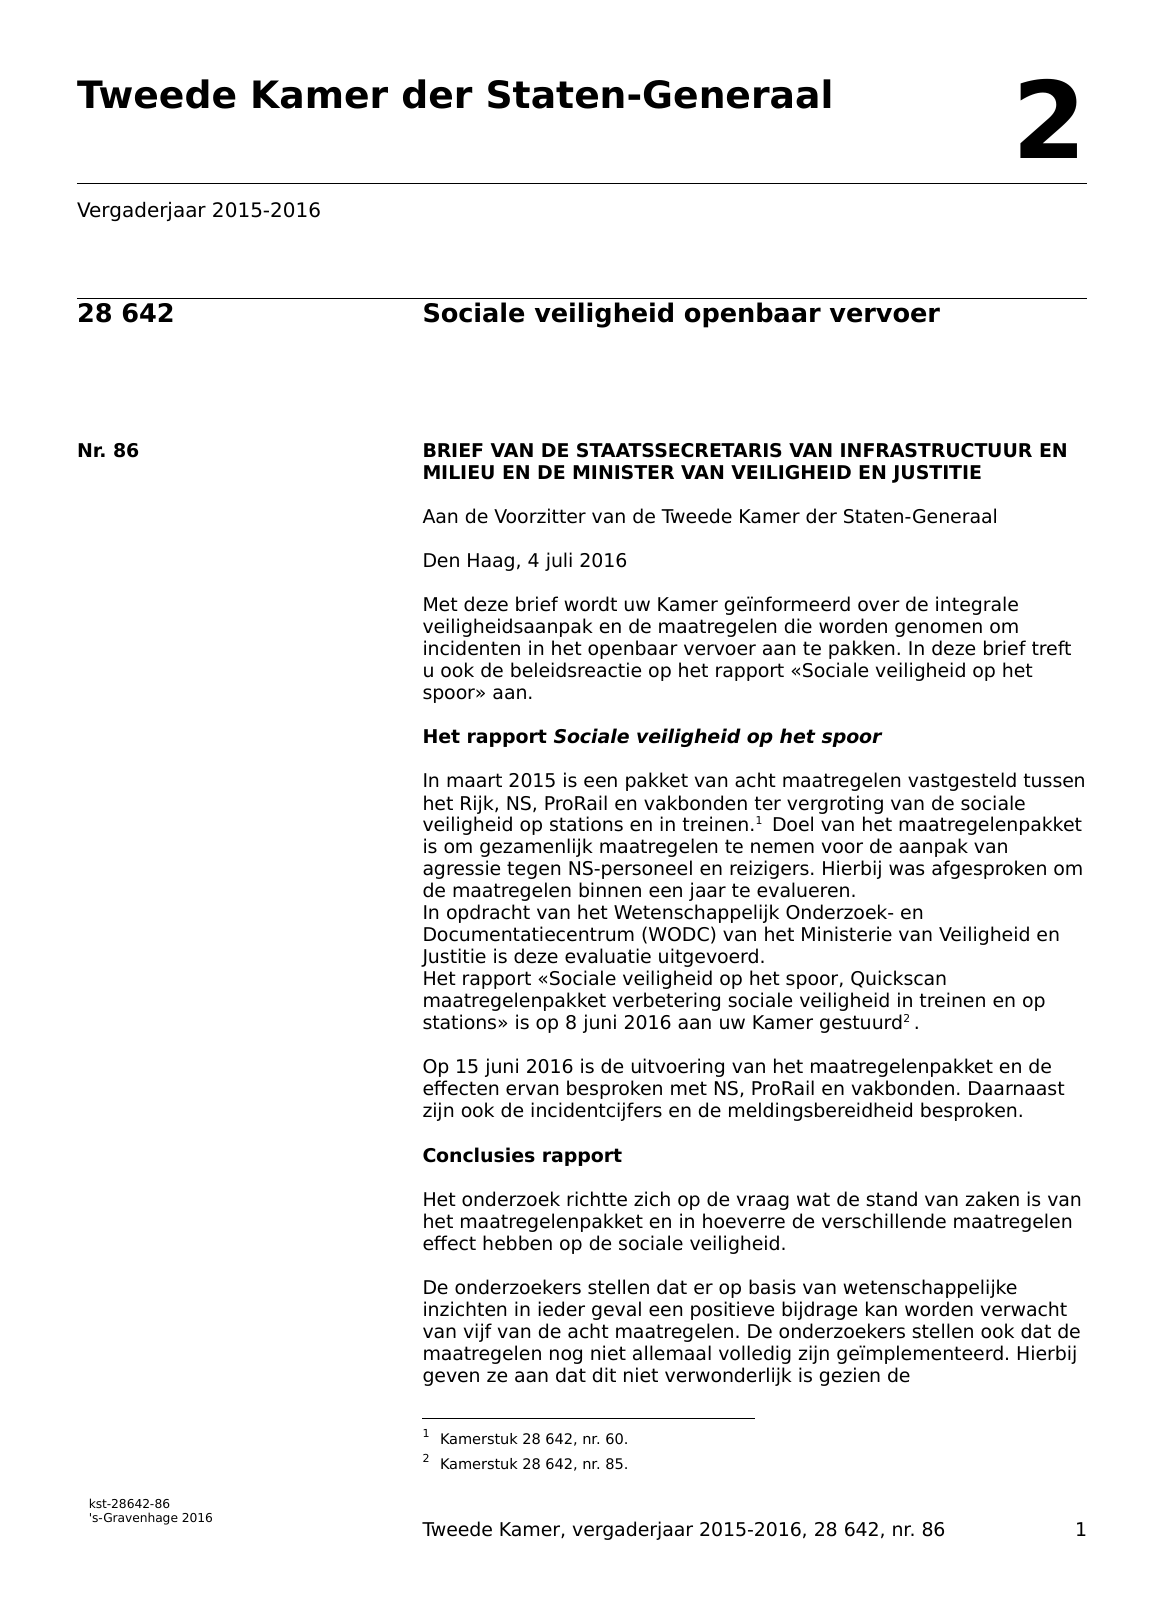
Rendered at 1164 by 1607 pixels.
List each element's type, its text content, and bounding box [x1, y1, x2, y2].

subtitle Conclusies rapport [422, 1144, 1087, 1166]
text In opdracht van het Wetenschappelijk Onderzoek- en Documentatiecentrum (WODC) van het Ministerie van Veiligheid en Justitie is deze evaluatie uitgevoerd. [422, 902, 1087, 968]
text kst-28642-86 [88, 1497, 323, 1511]
subtitle Het rapport Sociale veiligheid op het spoor [422, 726, 1087, 748]
text Den Haag, 4 juli 2016 [422, 550, 1087, 572]
text Het rapport «Sociale veiligheid op het spoor, Quickscan maatregelenpakket verbetering sociale veiligheid in treinen en op stations» is op 8 juni 2016 aan uw Kamer gestuurd. [422, 968, 1087, 1034]
text Het onderzoek richtte zich op de vraag wat de stand van zaken is van het maatregelenpakket en in hoeverre de verschillende maatregelen effect hebben op de sociale veiligheid. [422, 1189, 1087, 1254]
text Kamerstuk 28 642, nr. 85. [422, 1452, 1087, 1474]
table_header Tweede Kamer der Staten-Generaal [77, 59, 886, 183]
table_header 2 [886, 59, 1087, 183]
text Kamerstuk 28 642, nr. 60. [422, 1427, 1087, 1449]
text 's-Gravenhage 2016 [88, 1511, 323, 1525]
text In maart 2015 is een pakket van acht maatregelen vastgesteld tussen het Rijk, NS, ProRail en vakbonden ter vergroting van de sociale veiligheid op stations en in treinen. Doel van het maatregelenpakket is om gezamenlijk maatregelen te nemen voor de aanpak van agressie tegen NS-personeel en reizigers. Hierbij was afgesproken om de maatregelen binnen een jaar te evalueren. [422, 770, 1087, 902]
table_cell Vergaderjaar 2015-2016 [77, 184, 1087, 298]
text Met deze brief wordt uw Kamer geïnformeerd over de integrale veiligheidsaanpak en de maatregelen die worden genomen om incidenten in het openbaar vervoer aan te pakken. In deze brief treft u ook de beleidsreactie op het rapport «Sociale veiligheid op het spoor» aan. [422, 594, 1087, 704]
subtitle Nr. 86 BRIEF VAN DE STAATSSECRETARIS VAN INFRASTRUCTUUR EN MILIEU EN DE MINISTER VAN VEILIGHEID EN JUSTITIE [77, 440, 1087, 484]
text Aan de Voorzitter van de Tweede Kamer der Staten-Generaal [422, 506, 1087, 528]
text Op 15 juni 2016 is de uitvoering van het maatregelenpakket en de effecten ervan besproken met NS, ProRail en vakbonden. Daarnaast zijn ook de incidentcijfers en de meldingsbereidheid besproken. [422, 1056, 1087, 1122]
subtitle 28 642 Sociale veiligheid openbaar vervoer [77, 299, 1087, 329]
text De onderzoekers stellen dat er op basis van wetenschappelijke inzichten in ieder geval een positieve bijdrage kan worden verwacht van vijf van de acht maatregelen. De onderzoekers stellen ook dat de maatregelen nog niet allemaal volledig zijn geïmplementeerd. Hierbij geven ze aan dat dit niet verwonderlijk is gezien de [422, 1277, 1087, 1387]
